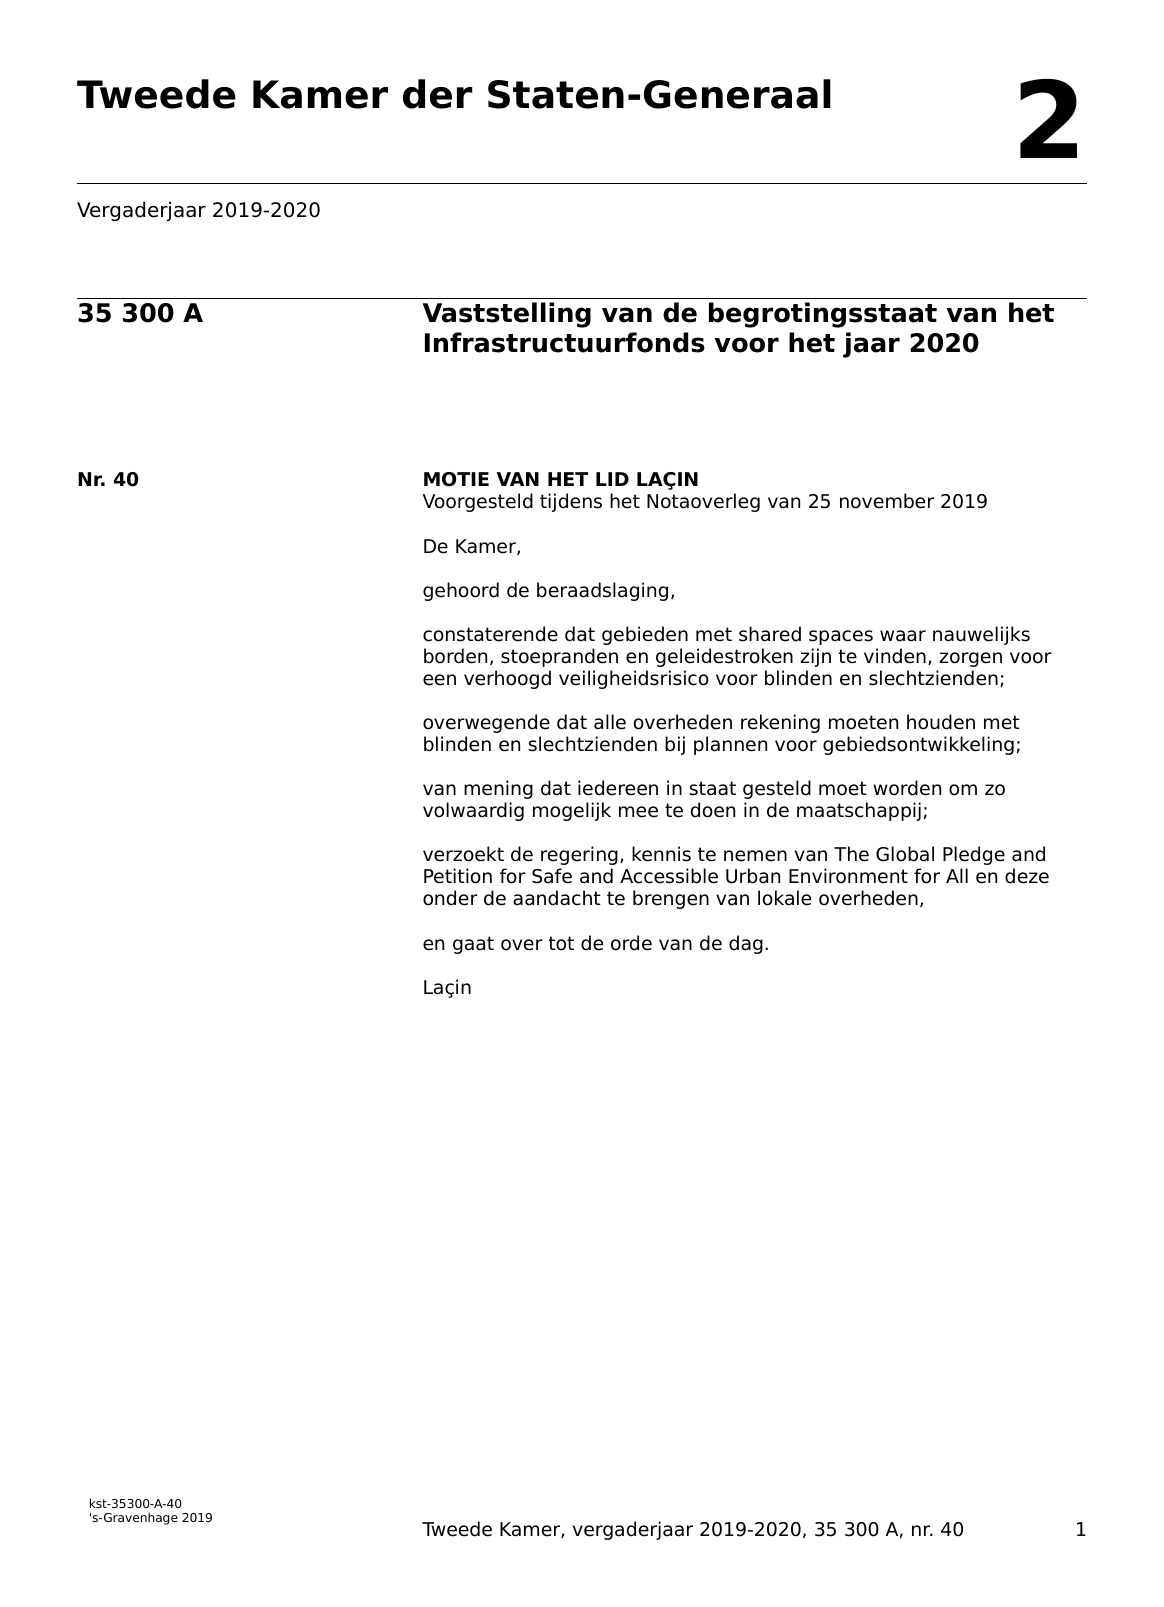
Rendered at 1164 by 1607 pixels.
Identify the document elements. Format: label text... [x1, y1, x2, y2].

table_header 2 [886, 59, 1087, 183]
text gehoord de beraadslaging, [422, 580, 1087, 602]
subtitle Nr. 40 MOTIE VAN HET LID LAÇIN [77, 469, 1087, 491]
text De Kamer, [422, 536, 1087, 557]
text Voorgesteld tijdens het Notaoverleg van 25 november 2019 [422, 491, 1087, 513]
text kst-35300-A-40 [88, 1497, 323, 1511]
text van mening dat iedereen in staat gesteld moet worden om zo volwaardig mogelijk mee te doen in de maatschappij; [422, 778, 1087, 822]
subtitle 35 300 A Vaststelling van de begrotingsstaat van het Infrastructuurfonds voor het jaar 2020 [77, 299, 1087, 358]
text 's-Gravenhage 2019 [88, 1511, 323, 1525]
text overwegende dat alle overheden rekening moeten houden met blinden en slechtzienden bij plannen voor gebiedsontwikkeling; [422, 712, 1087, 756]
text verzoekt de regering, kennis te nemen van The Global Pledge and Petition for Safe and Accessible Urban Environment for All en deze onder de aandacht te brengen van lokale overheden, [422, 844, 1087, 910]
text constaterende dat gebieden met shared spaces waar nauwelijks borden, stoepranden en geleidestroken zijn te vinden, zorgen voor een verhoogd veiligheidsrisico voor blinden en slechtzienden; [422, 624, 1087, 690]
text en gaat over tot de orde van de dag. [422, 932, 1087, 954]
text Laçin [422, 977, 1087, 998]
table_header Tweede Kamer der Staten-Generaal [77, 59, 886, 183]
table_cell Vergaderjaar 2019-2020 [77, 184, 1087, 298]
